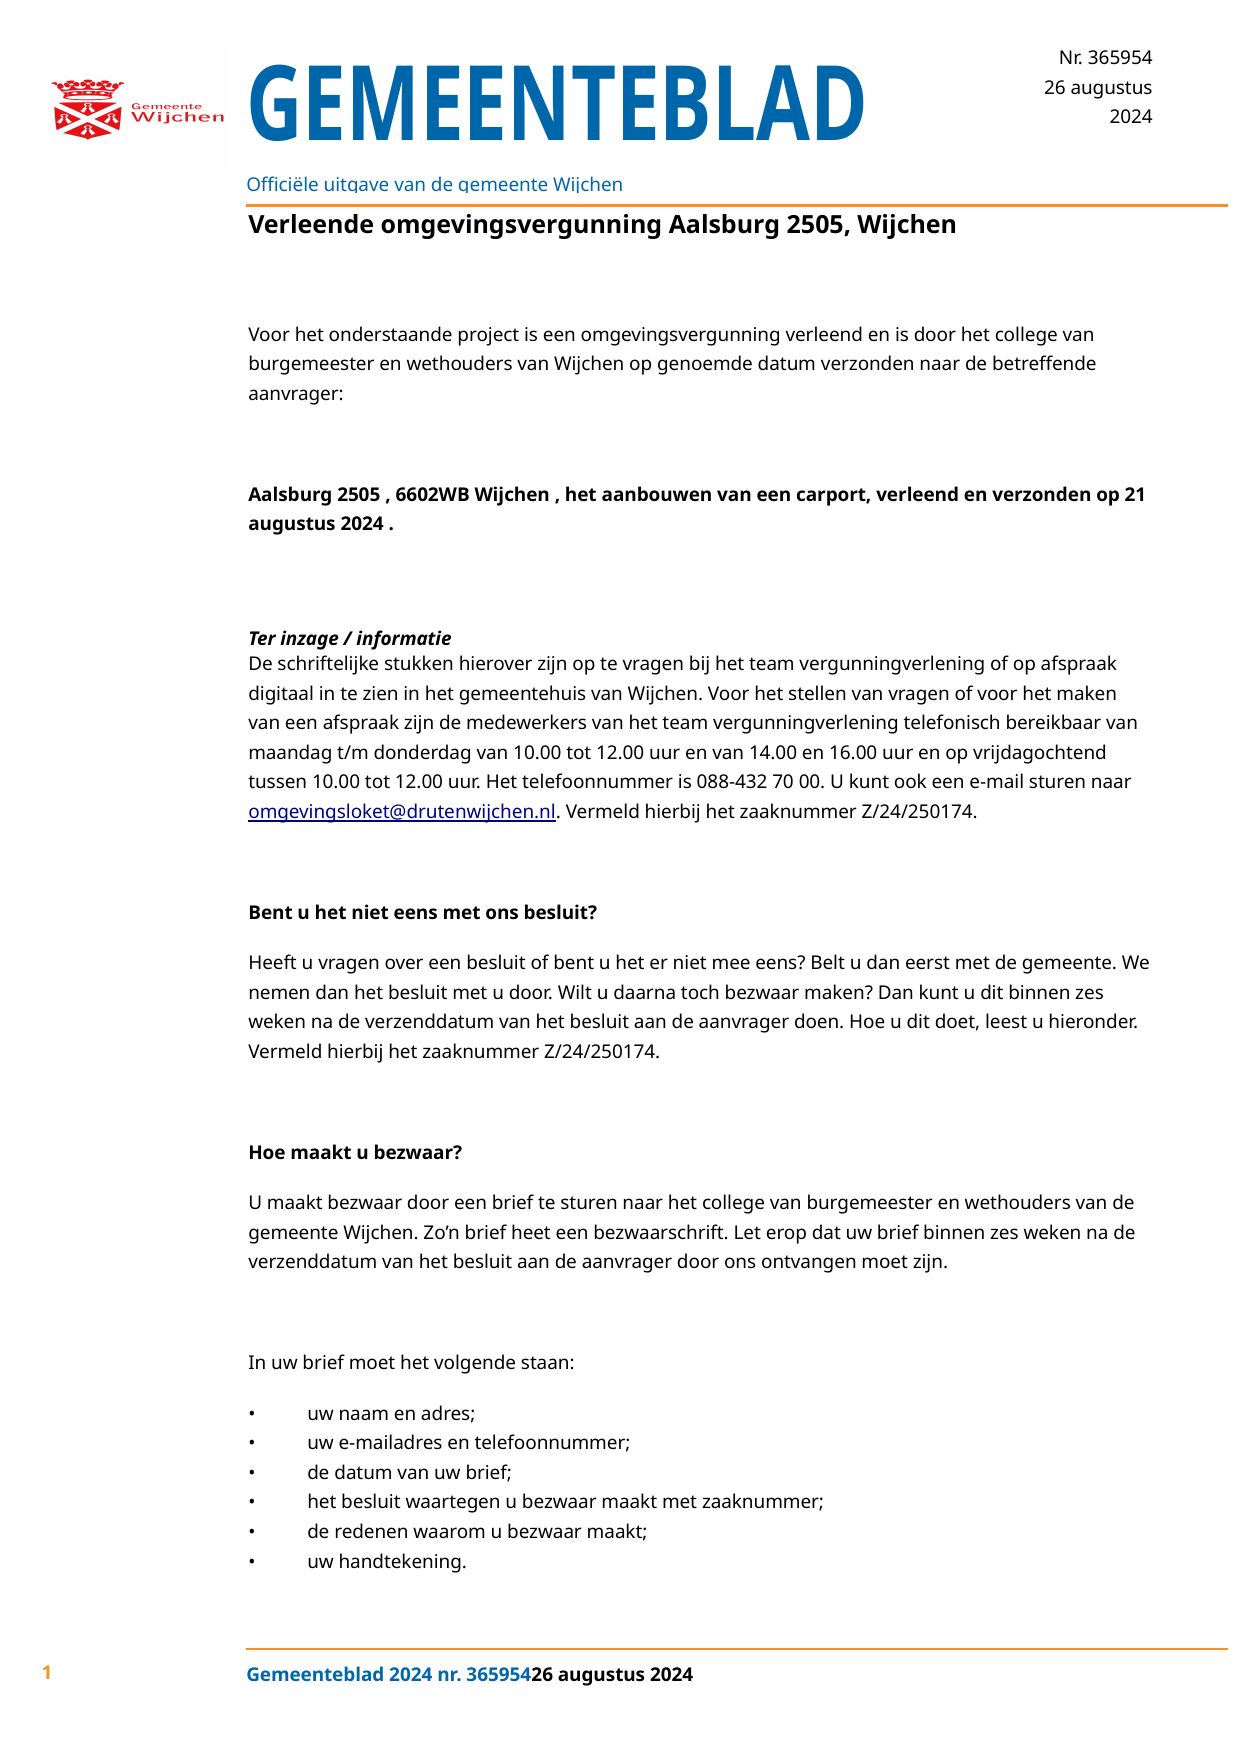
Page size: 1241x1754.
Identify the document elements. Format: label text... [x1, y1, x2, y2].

text Verleende omgevingsvergunning Aalsburg 2505, Wijchen [248, 207, 1152, 241]
text Aalsburg 2505 , 6602WB Wijchen , het aanbouwen van een carport, verleend en verzonden op 21 augustus 2024 . [248, 481, 1152, 536]
text Voor het onderstaande project is een omgevingsvergunning verleend en is door het college van burgemeester en wethouders van Wijchen op genoemde datum verzonden naar de betreffende aanvrager: [248, 321, 1152, 406]
list uw e-mailadres en telefoonnummer; [248, 1429, 1152, 1455]
text De schriftelijke stukken hierover zijn op te vragen bij het team vergunningverlening of op afspraak digitaal in te zien in het gemeentehuis van Wijchen. Voor het stellen van vragen of voor het maken van een afspraak zijn de medewerkers van het team vergunningverlening telefonisch bereikbaar van maandag t/m donderdag van 10.00 tot 12.00 uur en van 14.00 en 16.00 uur en op vrijdagochtend tussen 10.00 tot 12.00 uur. Het telefoonnummer is 088-432 70 00. U kunt ook een e-mail sturen naar omgevingsloket@drutenwijchen.nl. Vermeld hierbij het zaaknummer Z/24/250174. [248, 650, 1152, 824]
text In uw brief moet het volgende staan: [248, 1349, 1152, 1375]
text Heeft u vragen over een besluit of bent u het er niet mee eens? Belt u dan eerst met de gemeente. We nemen dan het besluit met u door. Wilt u daarna toch bezwaar maken? Dan kunt u dit binnen zes weken na de verzenddatum van het besluit aan de aanvrager doen. Hoe u dit doet, leest u hieronder. Vermeld hierbij het zaaknummer Z/24/250174. [248, 949, 1152, 1064]
list uw handtekening. [248, 1548, 1152, 1574]
list het besluit waartegen u bezwaar maakt met zaaknummer; [248, 1489, 1152, 1514]
text Ter inzage / informatie [248, 625, 1152, 650]
text Hoe maakt u bezwaar? [248, 1139, 1152, 1165]
picture [41, 47, 231, 172]
text Bent u het niet eens met ons besluit? [248, 899, 1152, 925]
text U maakt bezwaar door een brief te sturen naar het college van burgemeester en wethouders van de gemeente Wijchen. Zo’n brief heet een bezwaarschrift. Let erop dat uw brief binnen zes weken na de verzenddatum van het besluit aan de aanvrager door ons ontvangen moet zijn. [248, 1189, 1152, 1274]
list de redenen waarom u bezwaar maakt; [248, 1518, 1152, 1544]
list uw naam en adres; [248, 1400, 1152, 1426]
list de datum van uw brief; [248, 1459, 1152, 1485]
